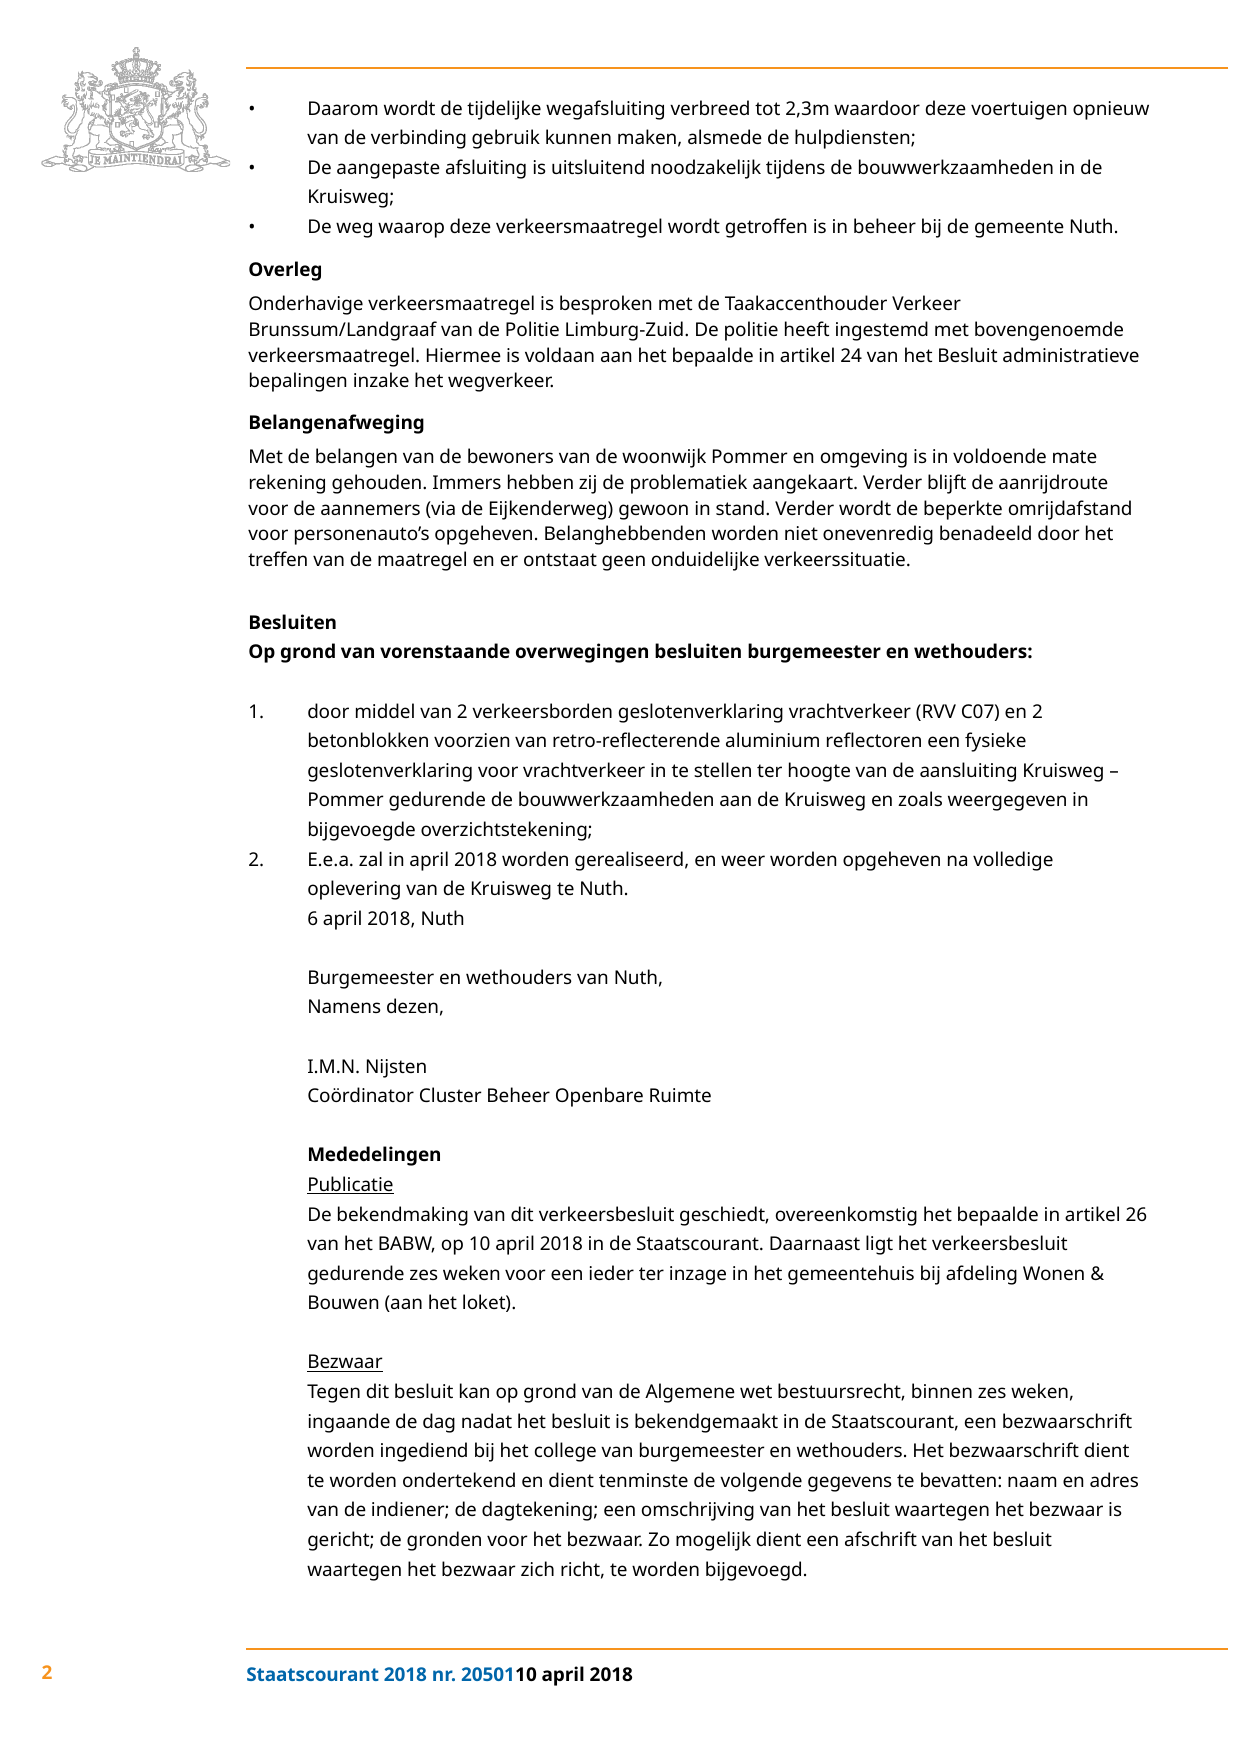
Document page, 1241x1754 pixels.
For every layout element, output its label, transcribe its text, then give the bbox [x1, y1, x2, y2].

list Mededelingen [248, 1142, 1152, 1167]
list Namens dezen, [248, 994, 1152, 1019]
text Met de belangen van de bewoners van de woonwijk Pommer en omgeving is in voldoende mate rekening gehouden. Immers hebben zij de problematiek aangekaart. Verder blijft de aanrijdroute voor de aannemers (via de Eijkenderweg) gewoon in stand. Verder wordt de beperkte omrijdafstand voor personenauto’s opgeheven. Belanghebbenden worden niet onevenredig benadeeld door het treffen van de maatregel en er ontstaat geen onduidelijke verkeerssituatie. [248, 443, 1152, 572]
list Publicatie [248, 1171, 1152, 1197]
text Op grond van vorenstaande overwegingen besluiten burgemeester en wethouders: [248, 639, 1152, 664]
list Coördinator Cluster Beheer Openbare Ruimte [248, 1082, 1152, 1108]
list E.e.a. zal in april 2018 worden gerealiseerd, en weer worden opgeheven na volledige oplevering van de Kruisweg te Nuth. [248, 846, 1152, 901]
list De aangepaste afsluiting is uitsluitend noodzakelijk tijdens de bouwwerkzaamheden in de Kruisweg; [248, 154, 1152, 209]
list De weg waarop deze verkeersmaatregel wordt getroffen is in beheer bij de gemeente Nuth. [248, 213, 1152, 239]
text Besluiten [248, 609, 1152, 635]
list Burgemeester en wethouders van Nuth, [248, 964, 1152, 990]
list I.M.N. Nijsten [248, 1053, 1152, 1078]
list De bekendmaking van dit verkeersbesluit geschiedt, overeenkomstig het bepaalde in artikel 26 van het BABW, op 10 april 2018 in de Staatscourant. Daarnaast ligt het verkeersbesluit gedurende zes weken voor een ieder ter inzage in het gemeentehuis bij afdeling Wonen & Bouwen (aan het loket). [248, 1201, 1152, 1315]
list Daarom wordt de tijdelijke wegafsluiting verbreed tot 2,3m waardoor deze voertuigen opnieuw van de verbinding gebruik kunnen maken, alsmede de hulpdiensten; [248, 95, 1152, 150]
list 6 april 2018, Nuth [248, 905, 1152, 931]
text Belangenafweging [248, 409, 1152, 435]
picture [41, 47, 231, 172]
list Bezwaar [248, 1349, 1152, 1374]
text Overleg [248, 256, 1152, 282]
text Onderhavige verkeersmaatregel is besproken met de Taakaccenthouder Verkeer Brunssum/Landgraaf van de Politie Limburg-Zuid. De politie heeft ingestemd met bovengenoemde verkeersmaatregel. Hiermee is voldaan aan het bepaalde in artikel 24 van het Besluit administratieve bepalingen inzake het wegverkeer. [248, 290, 1152, 393]
list door middel van 2 verkeersborden geslotenverklaring vrachtverkeer (RVV C07) en 2 betonblokken voorzien van retro-reflecterende aluminium reflectoren een fysieke geslotenverklaring voor vrachtverkeer in te stellen ter hoogte van de aansluiting Kruisweg – Pommer gedurende de bouwwerkzaamheden aan de Kruisweg en zoals weergegeven in bijgevoegde overzichtstekening; [248, 698, 1152, 842]
list Tegen dit besluit kan op grond van de Algemene wet bestuursrecht, binnen zes weken, ingaande de dag nadat het besluit is bekendgemaakt in de Staatscourant, een bezwaarschrift worden ingediend bij het college van burgemeester en wethouders. Het bezwaarschrift dient te worden ondertekend en dient tenminste de volgende gegevens te bevatten: naam en adres van de indiener; de dagtekening; een omschrijving van het besluit waartegen het bezwaar is gericht; de gronden voor het bezwaar. Zo mogelijk dient een afschrift van het besluit waartegen het bezwaar zich richt, te worden bijgevoegd. [248, 1378, 1152, 1581]
